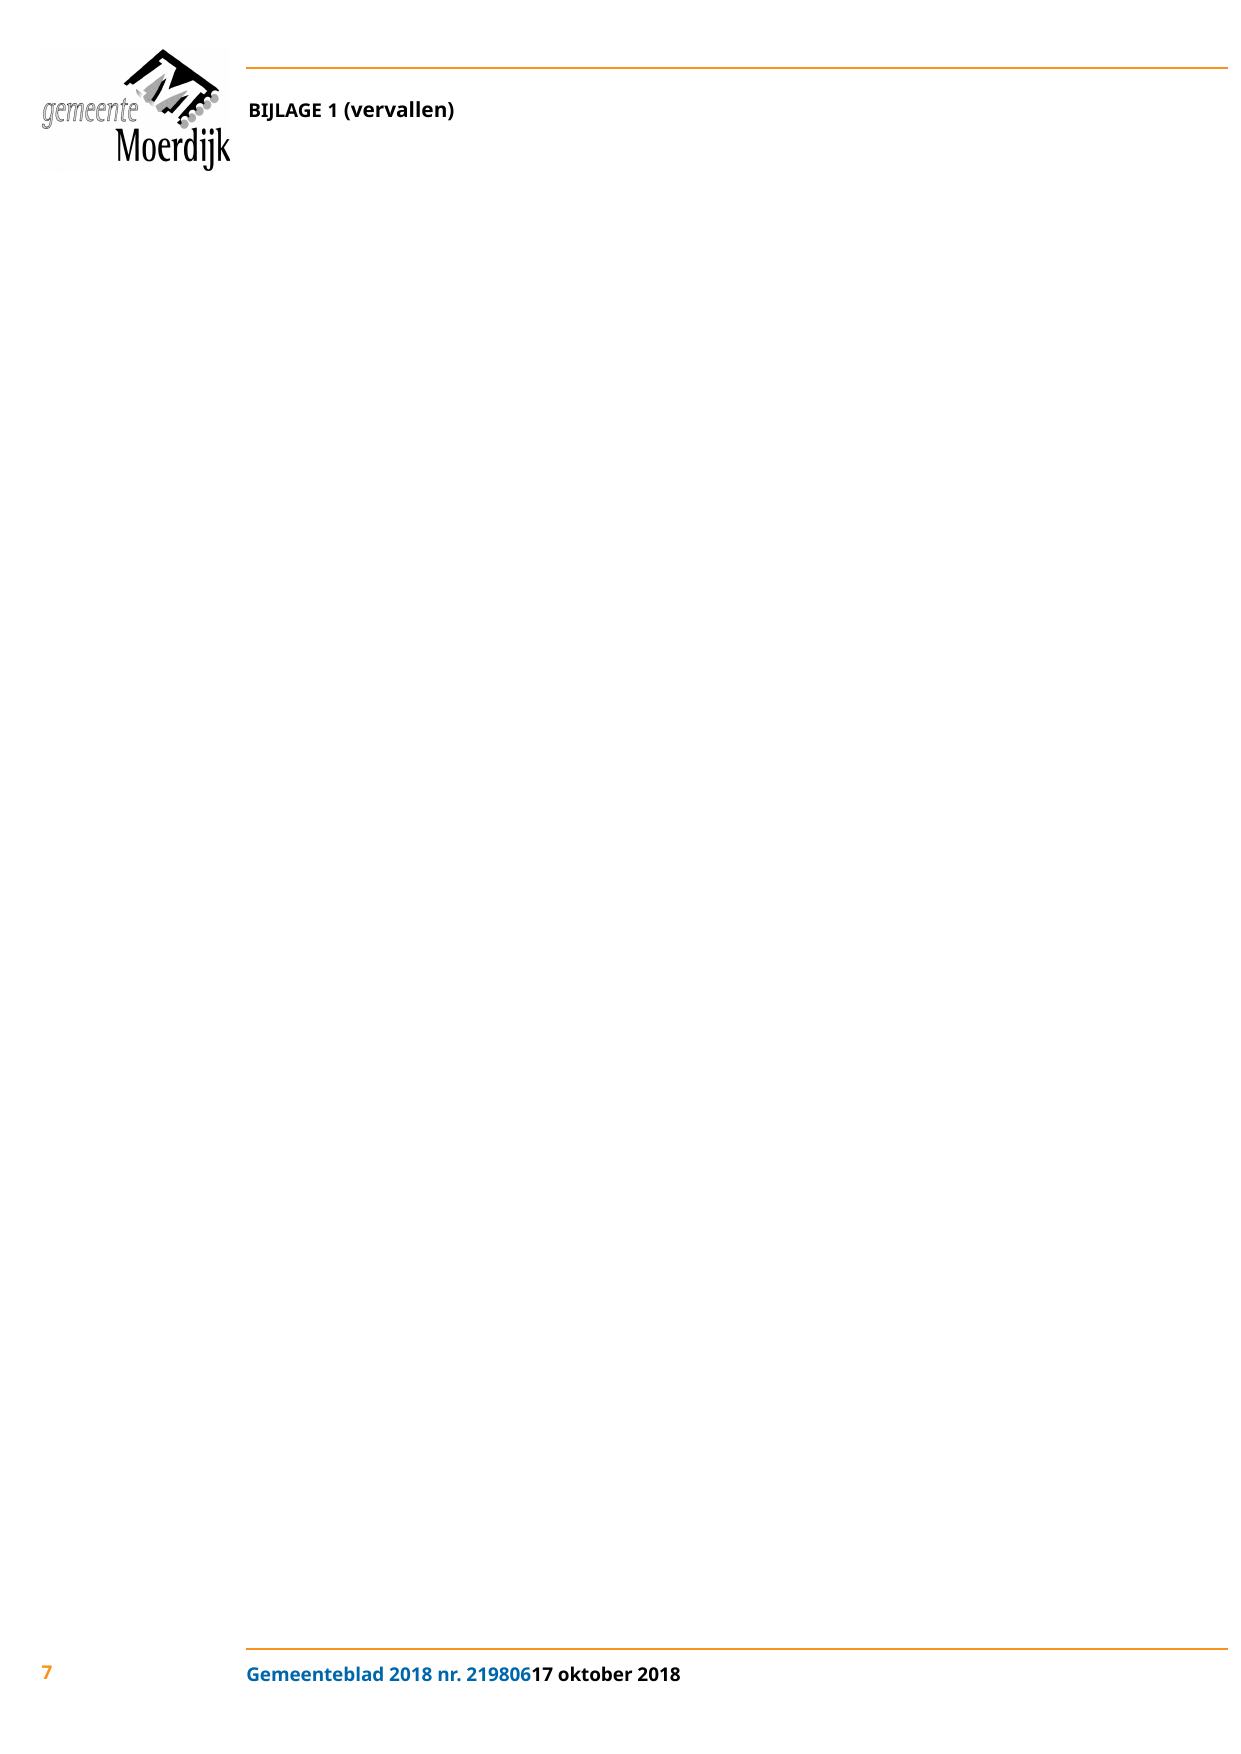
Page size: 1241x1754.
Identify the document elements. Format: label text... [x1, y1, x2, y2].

picture [41, 47, 231, 172]
text BIJLAGE 1 (vervallen) [248, 95, 1152, 123]
